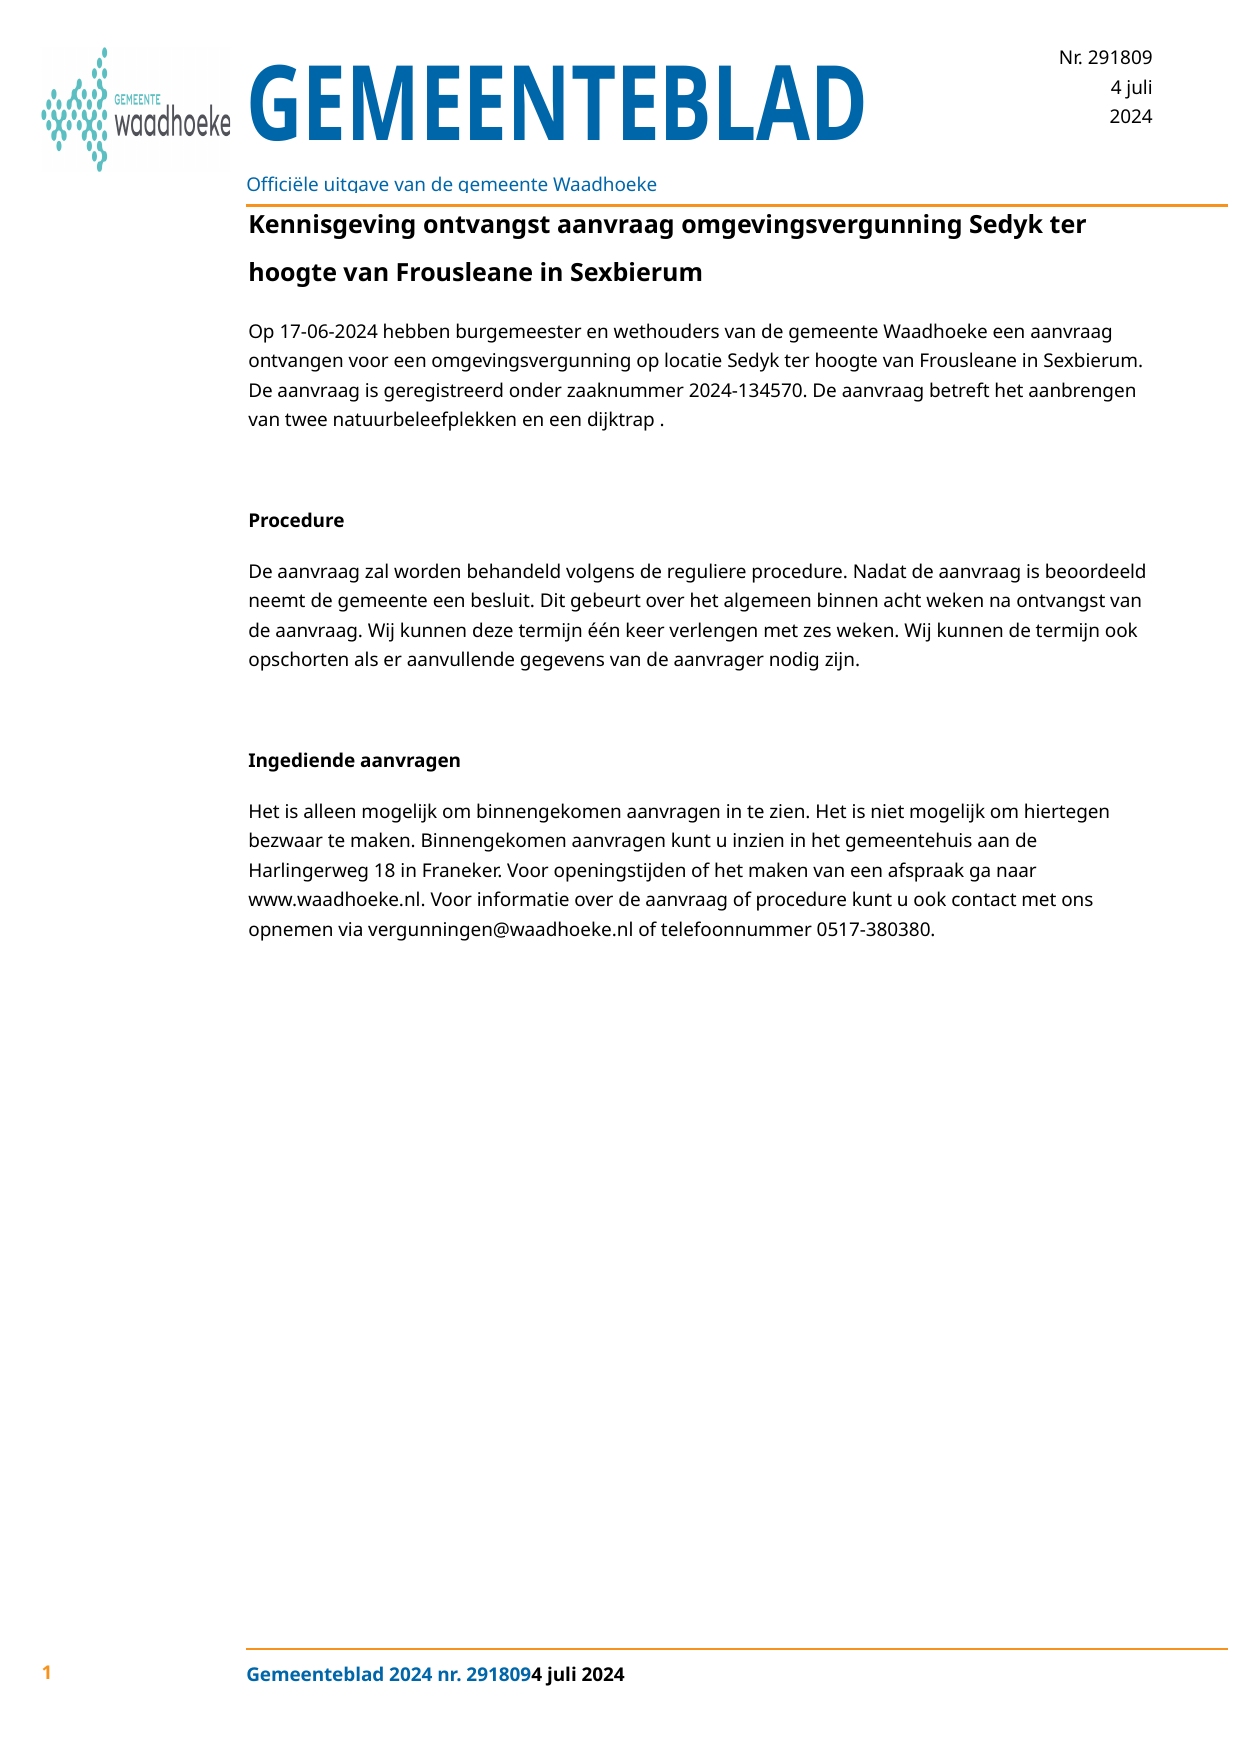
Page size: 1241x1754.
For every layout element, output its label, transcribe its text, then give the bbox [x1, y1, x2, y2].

picture [41, 47, 231, 172]
text Ingediende aanvragen [248, 747, 1152, 773]
text De aanvraag zal worden behandeld volgens de reguliere procedure. Nadat de aanvraag is beoordeeld neemt de gemeente een besluit. Dit gebeurt over het algemeen binnen acht weken na ontvangst van de aanvraag. Wij kunnen deze termijn één keer verlengen met zes weken. Wij kunnen de termijn ook opschorten als er aanvullende gegevens van de aanvrager nodig zijn. [248, 558, 1152, 672]
text Kennisgeving ontvangst aanvraag omgevingsvergunning Sedyk ter hoogte van Frousleane in Sexbierum [248, 207, 1152, 288]
text Het is alleen mogelijk om binnengekomen aanvragen in te zien. Het is niet mogelijk om hiertegen bezwaar te maken. Binnengekomen aanvragen kunt u inzien in het gemeentehuis aan de Harlingerweg 18 in Franeker. Voor openingstijden of het maken van een afspraak ga naar www.waadhoeke.nl. Voor informatie over de aanvraag of procedure kunt u ook contact met ons opnemen via vergunningen@waadhoeke.nl of telefoonnummer 0517-380380. [248, 798, 1152, 942]
text Op 17-06-2024 hebben burgemeester en wethouders van de gemeente Waadhoeke een aanvraag ontvangen voor een omgevingsvergunning op locatie Sedyk ter hoogte van Frousleane in Sexbierum. De aanvraag is geregistreerd onder zaaknummer 2024-134570. De aanvraag betreft het aanbrengen van twee natuurbeleefplekken en een dijktrap . [248, 318, 1152, 432]
text Procedure [248, 507, 1152, 533]
